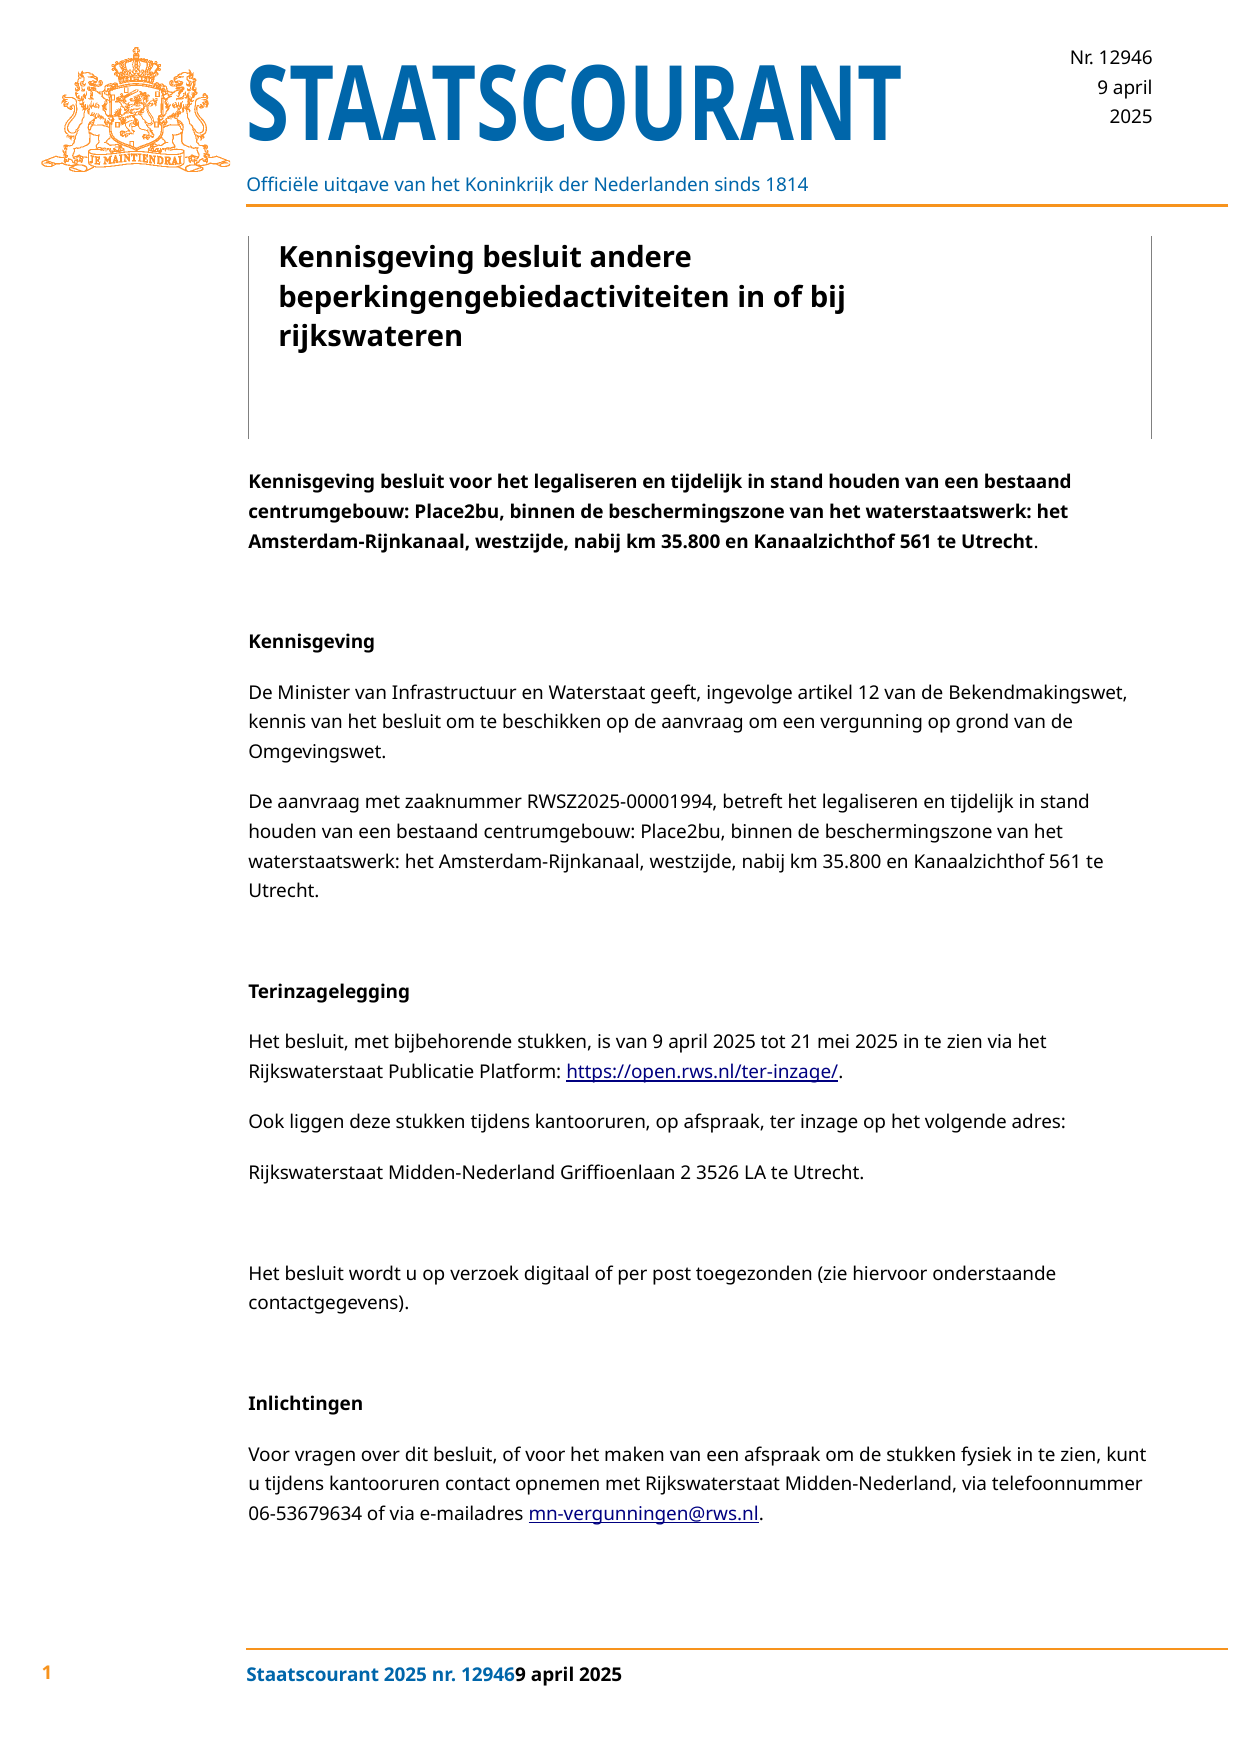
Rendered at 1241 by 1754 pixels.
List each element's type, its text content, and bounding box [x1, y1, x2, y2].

table_header [850, 414, 1151, 439]
picture [912, 236, 1090, 414]
text Terinzagelegging [248, 978, 1152, 1004]
table_header [1090, 236, 1151, 413]
table_header Kennisgeving besluit andere beperkingengebiedactiviteiten in of bij rijkswateren [249, 236, 850, 439]
text Ook liggen deze stukken tijdens kantooruren, op afspraak, ter inzage op het volgende adres: [248, 1109, 1152, 1134]
text De aanvraag met zaaknummer RWSZ2025-00001994, betreft het legaliseren en tijdelijk in stand houden van een bestaand centrumgebouw: Place2bu, binnen de beschermingszone van het waterstaatswerk: het Amsterdam-Rijnkanaal, westzijde, nabij km 35.800 en Kanaalzichthof 561 te Utrecht. [248, 789, 1152, 903]
text Rijkswaterstaat Midden-Nederland Griffioenlaan 2 3526 LA te Utrecht. [248, 1159, 1152, 1185]
text Kennisgeving besluit voor het legaliseren en tijdelijk in stand houden van een bestaand centrumgebouw: Place2bu, binnen de beschermingszone van het waterstaatswerk: het Amsterdam-Rijnkanaal, westzijde, nabij km 35.800 en Kanaalzichthof 561 te Utrecht. [248, 469, 1152, 553]
text Inlichtingen [248, 1390, 1152, 1416]
text De Minister van Infrastructuur en Waterstaat geeft, ingevolge artikel 12 van de Bekendmakingswet, kennis van het besluit om te beschikken op de aanvraag om een vergunning op grond van de Omgevingswet. [248, 679, 1152, 764]
text Het besluit, met bijbehorende stukken, is van 9 april 2025 tot 21 mei 2025 in te zien via het Rijkswaterstaat Publicatie Platform: https://open.rws.nl/ter-inzage/. [248, 1029, 1152, 1084]
text Het besluit wordt u op verzoek digitaal of per post toegezonden (zie hiervoor onderstaande contactgegevens). [248, 1260, 1152, 1315]
text Kennisgeving [248, 629, 1152, 654]
text Voor vragen over dit besluit, of voor het maken van een afspraak om de stukken fysiek in te zien, kunt u tijdens kantooruren contact opnemen met Rijkswaterstaat Midden-Nederland, via telefoonnummer 06-53679634 of via e-mailadres mn-vergunningen@rws.nl. [248, 1441, 1152, 1526]
picture [41, 47, 231, 172]
table_header [850, 236, 912, 413]
